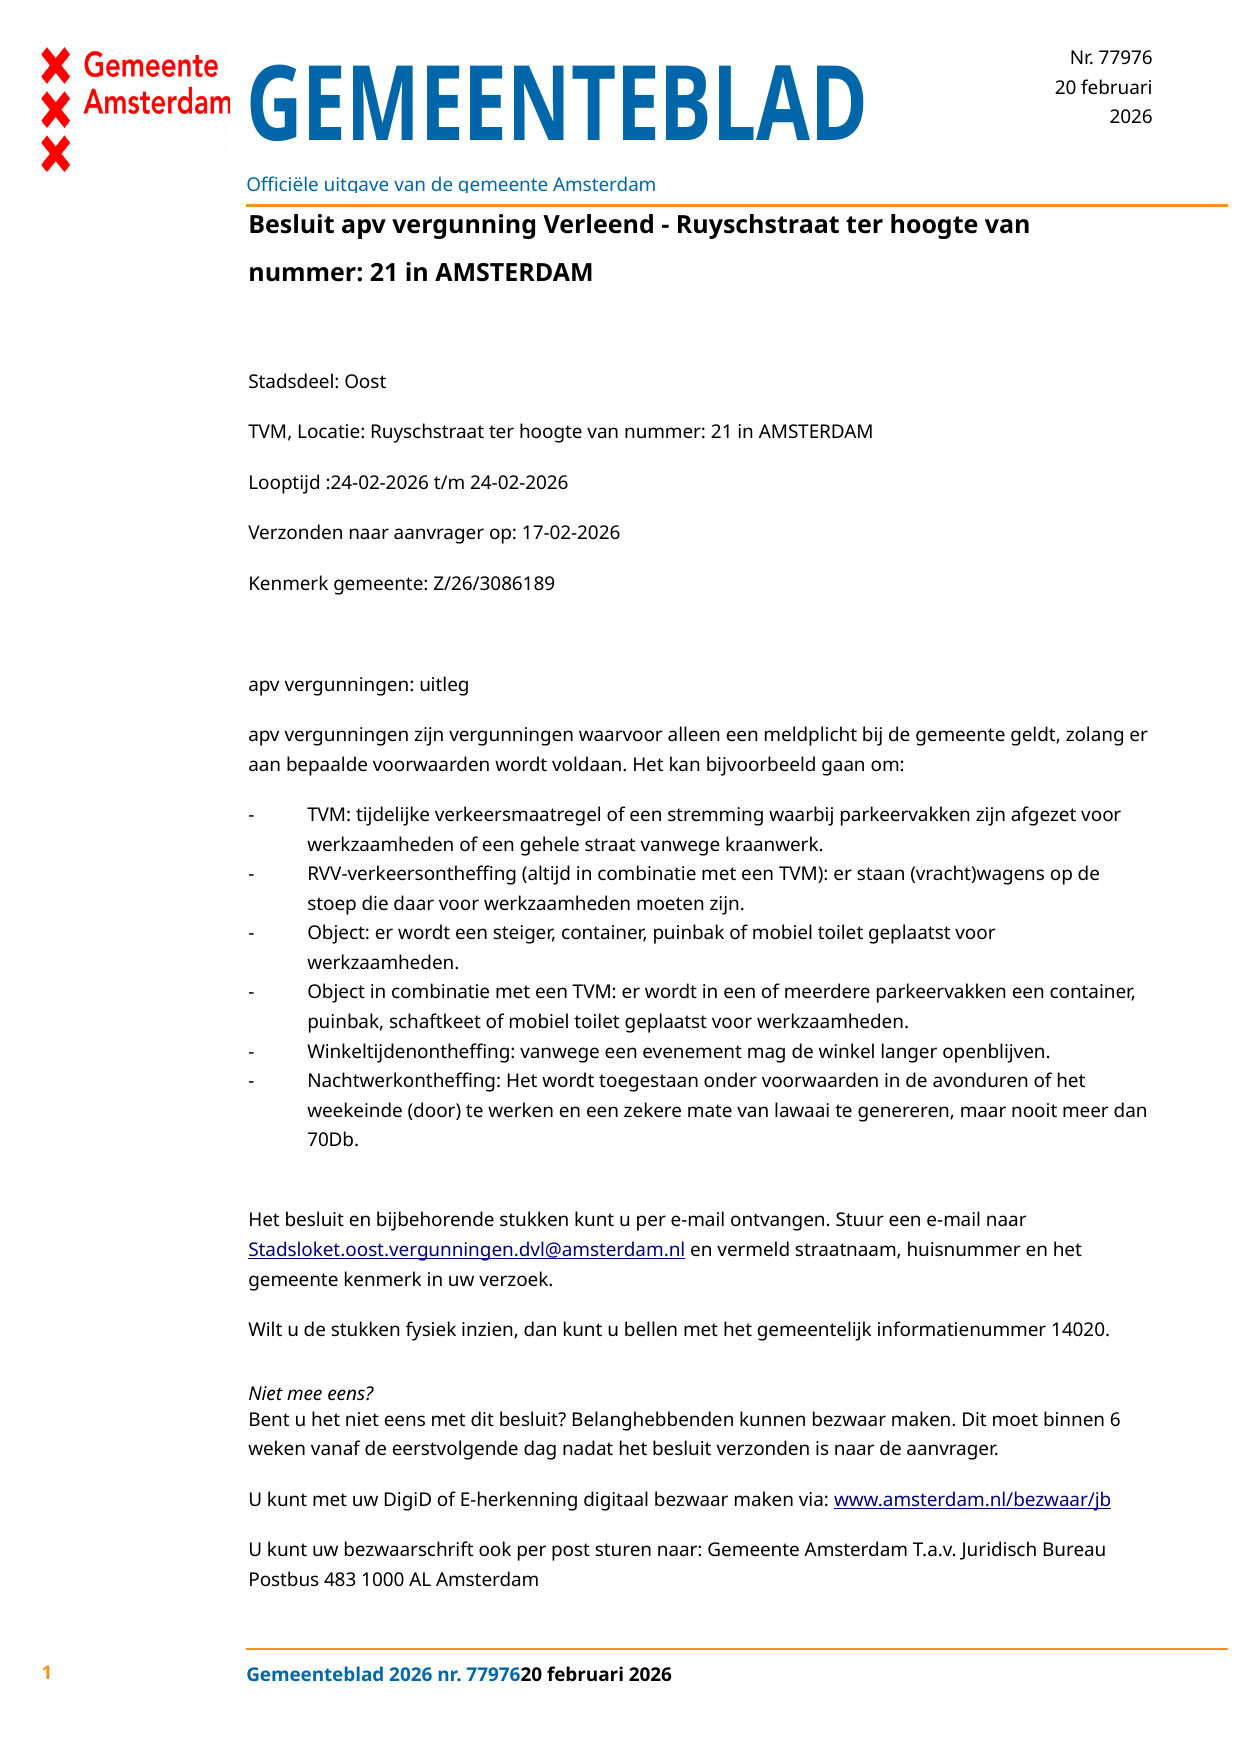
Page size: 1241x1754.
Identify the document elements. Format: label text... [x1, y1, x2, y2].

text Het besluit en bijbehorende stukken kunt u per e-mail ontvangen. Stuur een e-mail naar Stadsloket.oost.vergunningen.dvl@amsterdam.nl en vermeld straatnaam, huisnummer en het gemeente kenmerk in uw verzoek. [248, 1207, 1152, 1292]
text U kunt met uw DigiD of E-herkenning digitaal bezwaar maken via: www.amsterdam.nl/bezwaar/jb [248, 1486, 1152, 1512]
text Stadsdeel: Oost [248, 368, 1152, 394]
list Nachtwerkontheffing: Het wordt toegestaan onder voorwaarden in de avonduren of het weekeinde (door) te werken en een zekere mate van lawaai te genereren, maar nooit meer dan 70Db. [248, 1067, 1152, 1152]
text apv vergunningen zijn vergunningen waarvoor alleen een meldplicht bij de gemeente geldt, zolang er aan bepaalde voorwaarden wordt voldaan. Het kan bijvoorbeeld gaan om: [248, 721, 1152, 777]
picture [41, 47, 231, 172]
text Bent u het niet eens met dit besluit? Belanghebbenden kunnen bezwaar maken. Dit moet binnen 6 weken vanaf de eerstvolgende dag nadat het besluit verzonden is naar de aanvrager. [248, 1406, 1152, 1461]
list RVV-verkeersontheffing (altijd in combinatie met een TVM): er staan (vracht)wagens op de stoep die daar voor werkzaamheden moeten zijn. [248, 860, 1152, 916]
list TVM: tijdelijke verkeersmaatregel of een stremming waarbij parkeervakken zijn afgezet voor werkzaamheden of een gehele straat vanwege kraanwerk. [248, 801, 1152, 857]
text U kunt uw bezwaarschrift ook per post sturen naar: Gemeente Amsterdam T.a.v. Juridisch Bureau Postbus 483 1000 AL Amsterdam [248, 1536, 1152, 1592]
list Winkeltijdenontheffing: vanwege een evenement mag de winkel langer openblijven. [248, 1038, 1152, 1064]
list Object in combinatie met een TVM: er wordt in een of meerdere parkeervakken een container, puinbak, schaftkeet of mobiel toilet geplaatst voor werkzaamheden. [248, 979, 1152, 1034]
text Kenmerk gemeente: Z/26/3086189 [248, 570, 1152, 596]
text Verzonden naar aanvrager op: 17-02-2026 [248, 519, 1152, 545]
text apv vergunningen: uitleg [248, 671, 1152, 697]
text Niet mee eens? [248, 1380, 1152, 1406]
text Besluit apv vergunning Verleend - Ruyschstraat ter hoogte van nummer: 21 in AMSTERDAM [248, 207, 1152, 288]
list Object: er wordt een steiger, container, puinbak of mobiel toilet geplaatst voor werkzaamheden. [248, 919, 1152, 975]
text Looptijd :24-02-2026 t/m 24-02-2026 [248, 469, 1152, 495]
text TVM, Locatie: Ruyschstraat ter hoogte van nummer: 21 in AMSTERDAM [248, 419, 1152, 444]
text Wilt u de stukken fysiek inzien, dan kunt u bellen met het gemeentelijk informatienummer 14020. [248, 1316, 1152, 1342]
